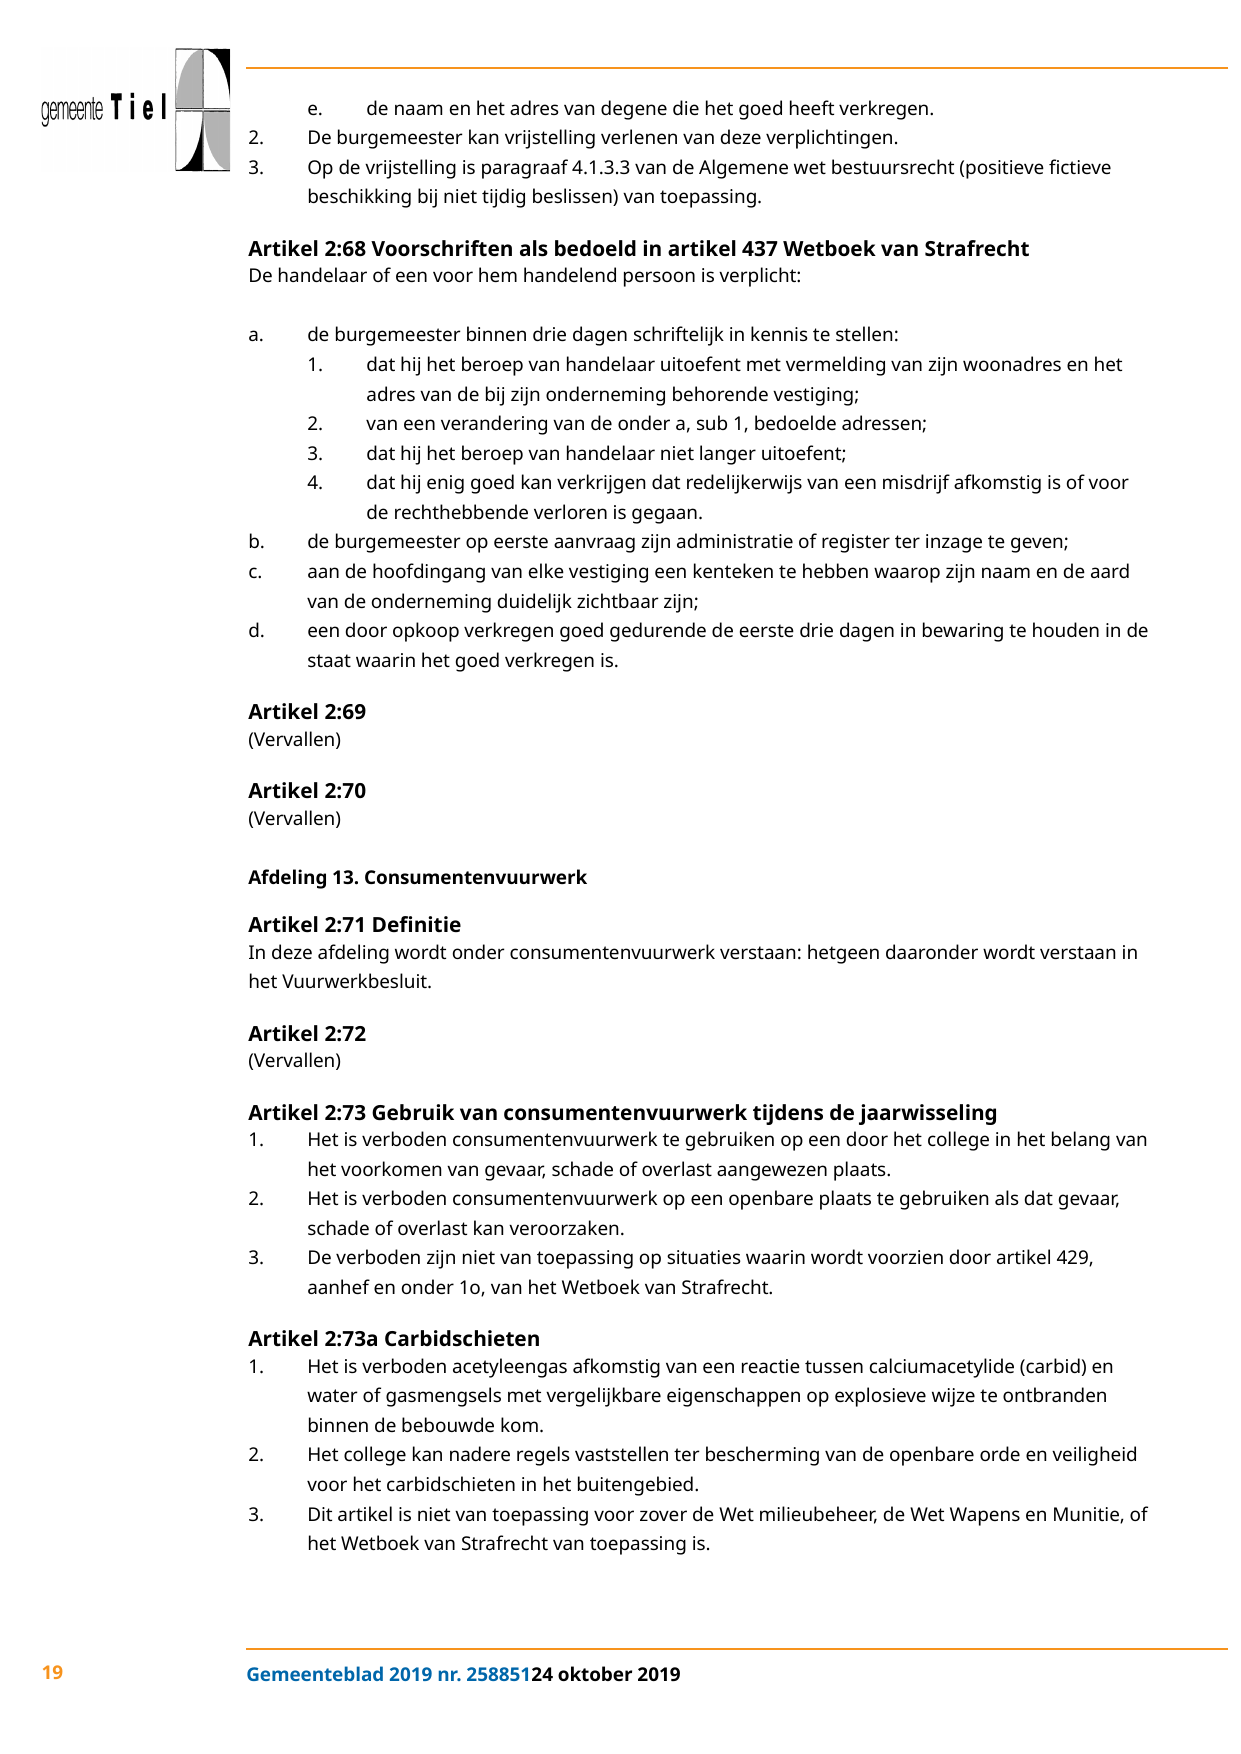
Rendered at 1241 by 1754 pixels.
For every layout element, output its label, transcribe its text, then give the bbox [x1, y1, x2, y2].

text Afdeling 13. Consumentenvuurwerk [248, 864, 1152, 889]
list Op de vrijstelling is paragraaf 4.1.3.3 van de Algemene wet bestuursrecht (positieve fictieve beschikking bij niet tijdig beslissen) van toepassing. [248, 154, 1152, 209]
list de burgemeester op eerste aanvraag zijn administratie of register ter inzage te geven; [248, 529, 1152, 554]
picture [41, 47, 231, 172]
text Artikel 2:71 Definitie [248, 910, 1152, 939]
text (Vervallen) [248, 805, 1152, 830]
list Dit artikel is niet van toepassing voor zover de Wet milieubeheer, de Wet Wapens en Munitie, of het Wetboek van Strafrecht van toepassing is. [248, 1501, 1152, 1556]
list Het is verboden consumentenvuurwerk op een openbare plaats te gebruiken als dat gevaar, schade of overlast kan veroorzaken. [248, 1185, 1152, 1241]
text De handelaar of een voor hem handelend persoon is verplicht: [248, 262, 1152, 288]
text Artikel 2:73 Gebruik van consumentenvuurwerk tijdens de jaarwisseling [248, 1098, 1152, 1126]
text (Vervallen) [248, 1047, 1152, 1073]
list aan de hoofdingang van elke vestiging een kenteken te hebben waarop zijn naam en de aard van de onderneming duidelijk zichtbaar zijn; [248, 558, 1152, 613]
list Het is verboden acetyleengas afkomstig van een reactie tussen calciumacetylide (carbid) en water of gasmengsels met vergelijkbare eigenschappen op explosieve wijze te ontbranden binnen de bebouwde kom. [248, 1353, 1152, 1438]
list Het college kan nadere regels vaststellen ter bescherming van de openbare orde en veiligheid voor het carbidschieten in het buitengebied. [248, 1442, 1152, 1497]
text Artikel 2:70 [248, 776, 1152, 805]
list Het is verboden consumentenvuurwerk te gebruiken op een door het college in het belang van het voorkomen van gevaar, schade of overlast aangewezen plaats. [248, 1126, 1152, 1181]
list de burgemeester binnen drie dagen schriftelijk in kennis te stellen: [248, 322, 1152, 347]
list dat hij enig goed kan verkrijgen dat redelijkerwijs van een misdrijf afkomstig is of voor de rechthebbende verloren is gegaan. [307, 469, 1152, 525]
list dat hij het beroep van handelaar niet langer uitoefent; [307, 440, 1152, 466]
list van een verandering van de onder a, sub 1, bedoelde adressen; [307, 410, 1152, 436]
text Artikel 2:69 [248, 697, 1152, 726]
list een door opkoop verkregen goed gedurende de eerste drie dagen in bewaring te houden in de staat waarin het goed verkregen is. [248, 617, 1152, 673]
text Artikel 2:72 [248, 1019, 1152, 1047]
text In deze afdeling wordt onder consumentenvuurwerk verstaan: hetgeen daaronder wordt verstaan in het Vuurwerkbesluit. [248, 939, 1152, 994]
list De verboden zijn niet van toepassing op situaties waarin wordt voorzien door artikel 429, aanhef en onder 1o, van het Wetboek van Strafrecht. [248, 1244, 1152, 1300]
text Artikel 2:73a Carbidschieten [248, 1324, 1152, 1353]
list De burgemeester kan vrijstelling verlenen van deze verplichtingen. [248, 124, 1152, 150]
list dat hij het beroep van handelaar uitoefent met vermelding van zijn woonadres en het adres van de bij zijn onderneming behorende vestiging; [307, 351, 1152, 406]
list de naam en het adres van degene die het goed heeft verkregen. [307, 95, 1152, 121]
text Artikel 2:68 Voorschriften als bedoeld in artikel 437 Wetboek van Strafrecht [248, 234, 1152, 262]
text (Vervallen) [248, 726, 1152, 752]
